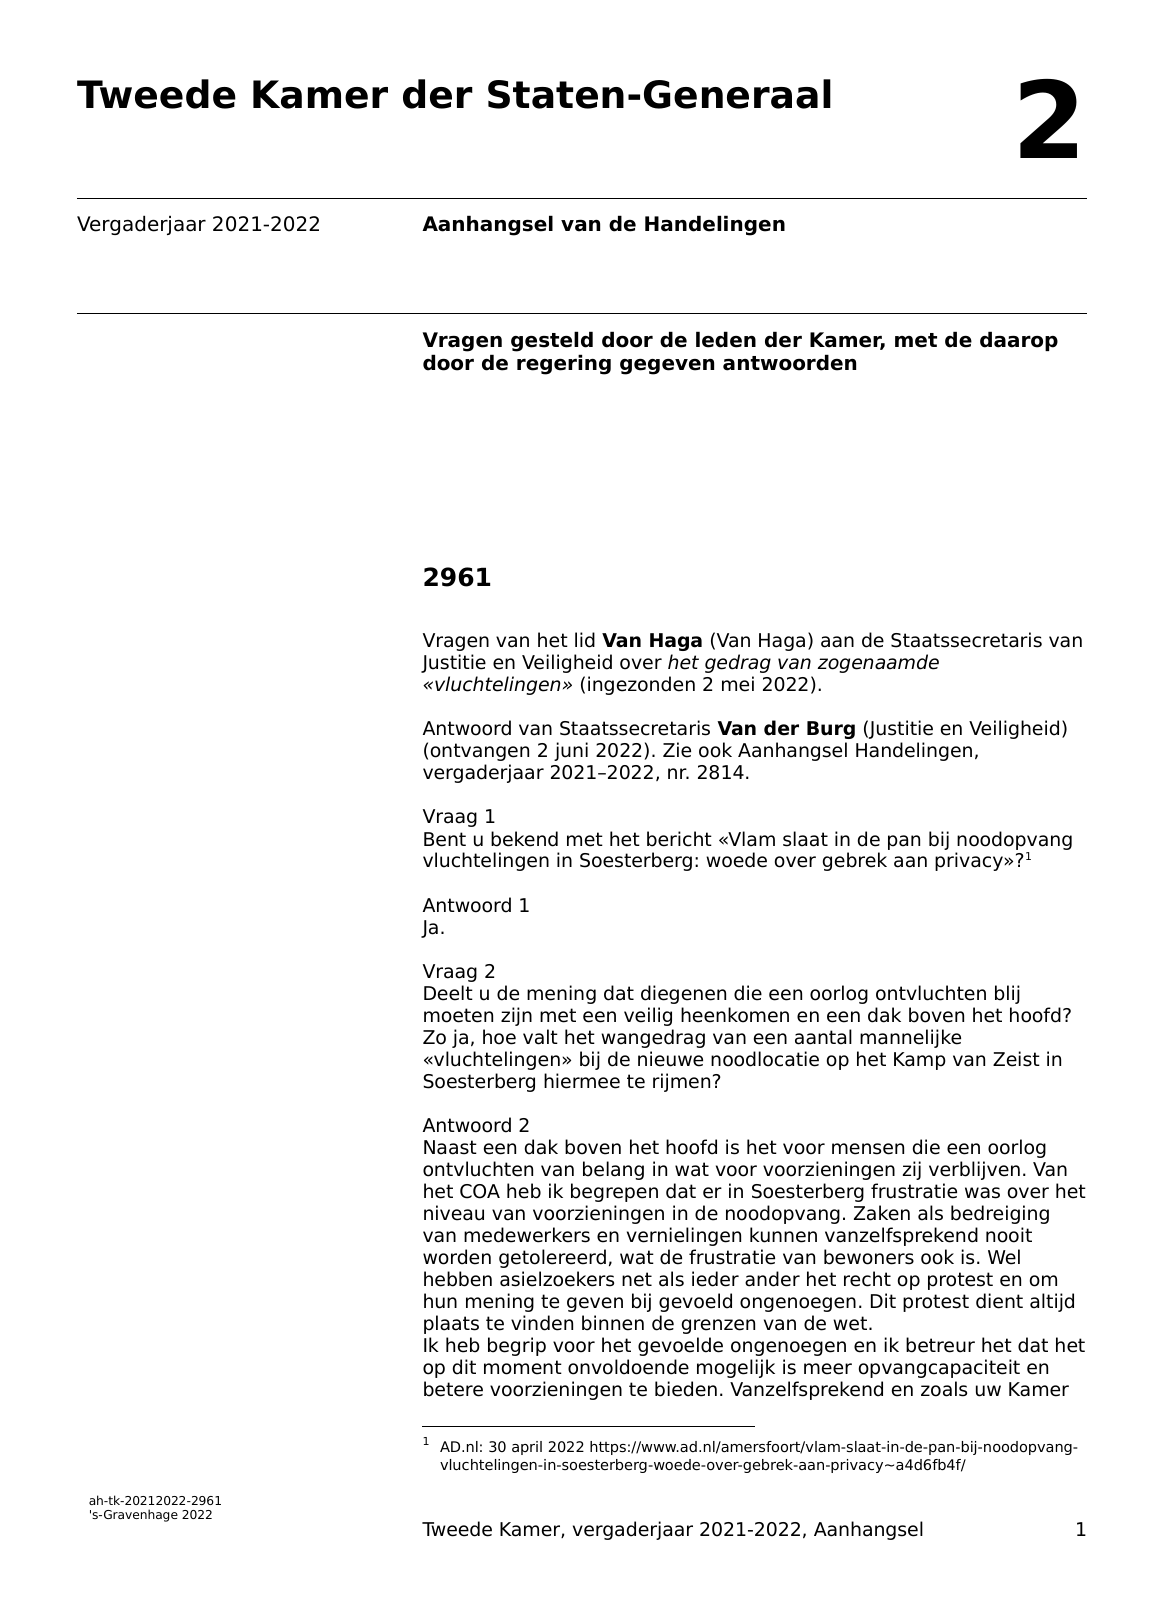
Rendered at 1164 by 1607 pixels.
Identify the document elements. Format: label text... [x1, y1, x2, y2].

text 2961 [422, 563, 1087, 592]
table_cell [77, 314, 422, 375]
text ah-tk-20212022-2961 [88, 1494, 323, 1508]
text Ik heb begrip voor het gevoelde ongenoegen en ik betreur het dat het op dit moment onvoldoende mogelijk is meer opvangcapaciteit en betere voorzieningen te bieden. Vanzelfsprekend en zoals uw Kamer [422, 1334, 1087, 1401]
text Vragen van het lid Van Haga (Van Haga) aan de Staatssecretaris van Justitie en Veiligheid over het gedrag van zogenaamde «vluchtelingen» (ingezonden 2 mei 2022). [422, 630, 1087, 696]
text AD.nl: 30 april 2022 https://www.ad.nl/amersfoort/vlam-slaat-in-de-pan-bij-noodopvang-vluchtelingen-in-soesterberg-woede-over-gebrek-aan-privacy~a4d6fb4f/ [422, 1435, 1087, 1474]
text Antwoord 1 [422, 894, 1087, 917]
text Ja. [422, 917, 1087, 938]
text Deelt u de mening dat diegenen die een oorlog ontvluchten blij moeten zijn met een veilig heenkomen en een dak boven het hoofd? Zo ja, hoe valt het wangedrag van een aantal mannelijke «vluchtelingen» bij de nieuwe noodlocatie op het Kamp van Zeist in Soesterberg hiermee te rijmen? [422, 983, 1087, 1093]
table_header Tweede Kamer der Staten-Generaal [77, 59, 886, 198]
text 's-Gravenhage 2022 [88, 1508, 323, 1522]
text Bent u bekend met het bericht «Vlam slaat in de pan bij noodopvang vluchtelingen in Soesterberg: woede over gebrek aan privacy»? [422, 828, 1087, 872]
table_cell Aanhangsel van de Handelingen [422, 199, 1087, 313]
text Naast een dak boven het hoofd is het voor mensen die een oorlog ontvluchten van belang in wat voor voorzieningen zij verblijven. Van het COA heb ik begrepen dat er in Soesterberg frustratie was over het niveau van voorzieningen in de noodopvang. Zaken als bedreiging van medewerkers en vernielingen kunnen vanzelfsprekend nooit worden getolereerd, wat de frustratie van bewoners ook is. Wel hebben asielzoekers net als ieder ander het recht op protest en om hun mening te geven bij gevoeld ongenoegen. Dit protest dient altijd plaats te vinden binnen de grenzen van de wet. [422, 1137, 1087, 1334]
table_cell Vragen gesteld door de leden der Kamer, met de daarop door de regering gegeven antwoorden [422, 314, 1087, 375]
text Antwoord 2 [422, 1115, 1087, 1137]
table_cell Vergaderjaar 2021-2022 [77, 199, 422, 313]
text Antwoord van Staatssecretaris Van der Burg (Justitie en Veiligheid) (ontvangen 2 juni 2022). Zie ook Aanhangsel Handelingen, vergaderjaar 2021–2022, nr. 2814. [422, 718, 1087, 784]
table_header 2 [886, 59, 1087, 198]
text Vraag 1 [422, 806, 1087, 828]
text Vraag 2 [422, 961, 1087, 983]
